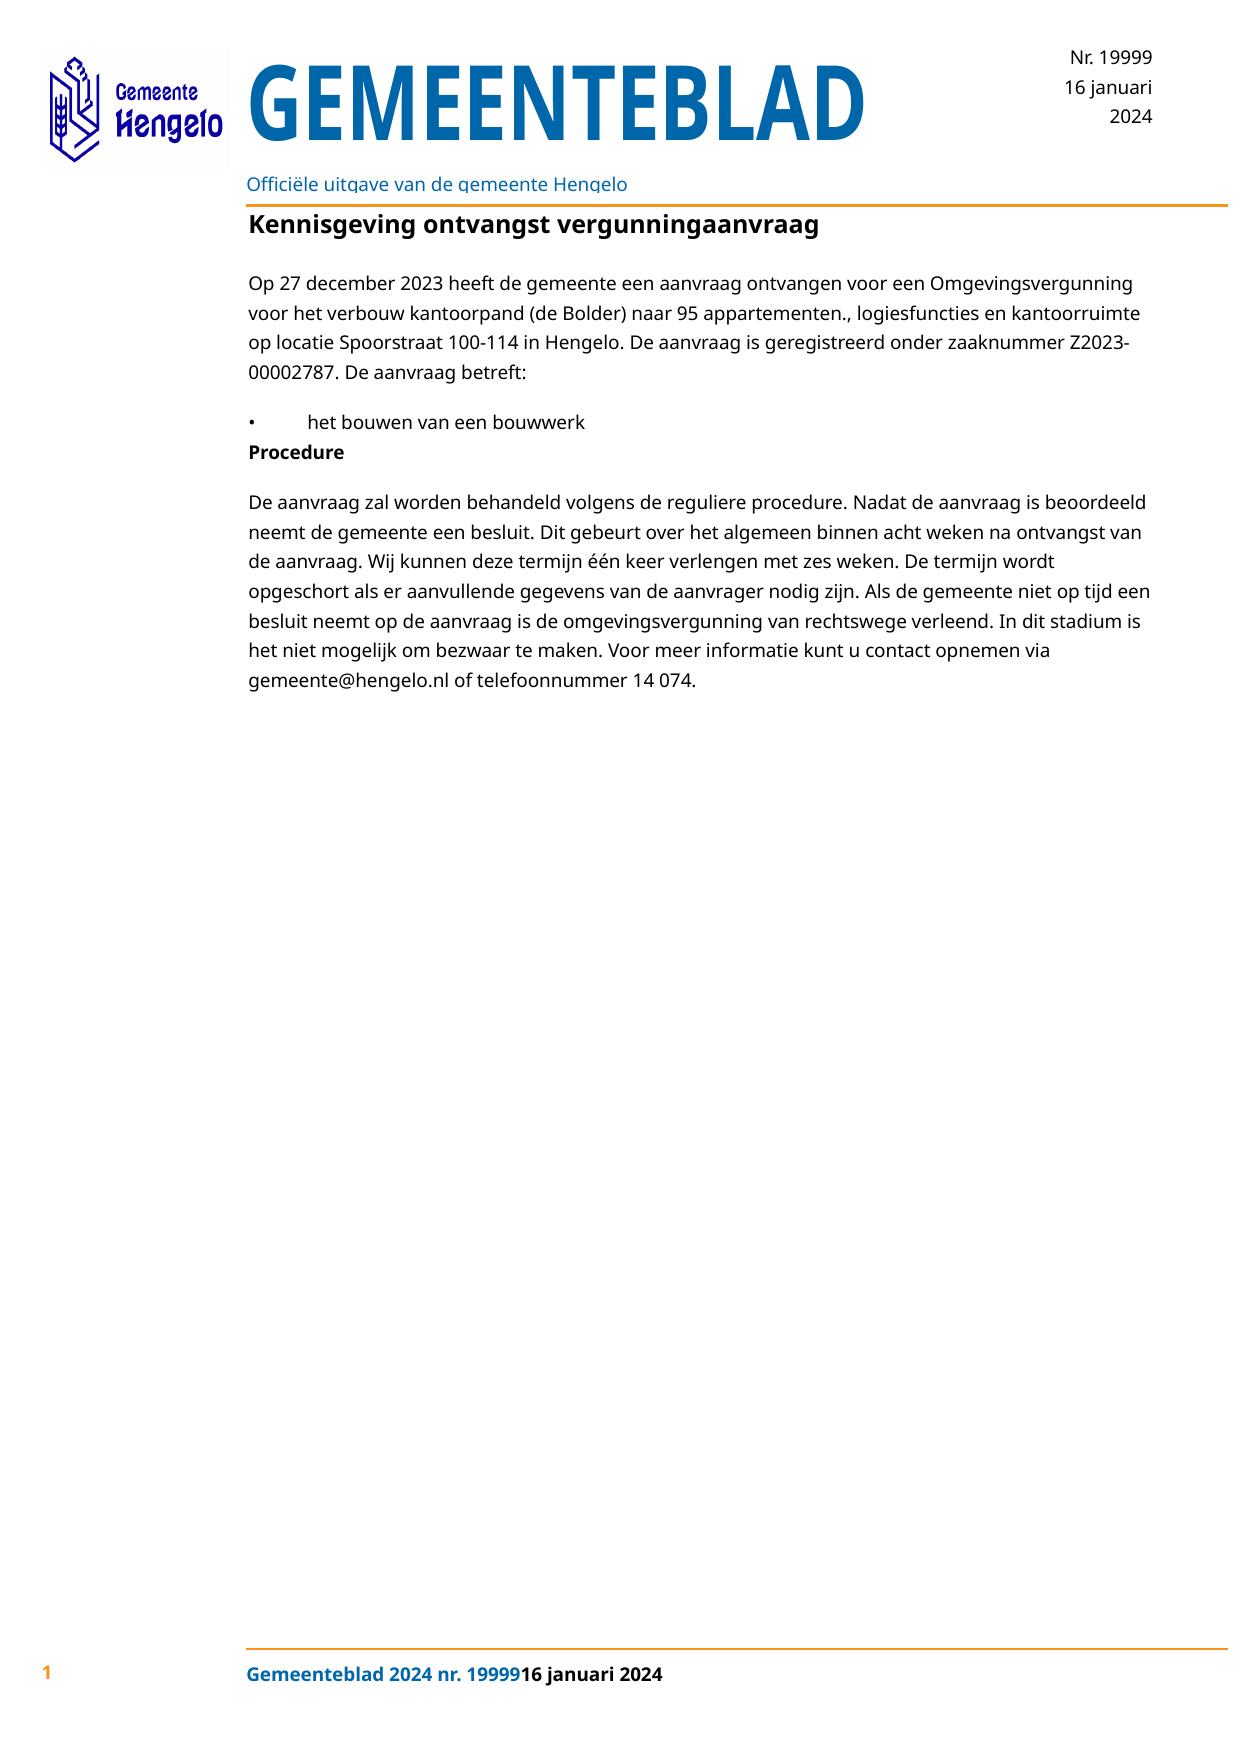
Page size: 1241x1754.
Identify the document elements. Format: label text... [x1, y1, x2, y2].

picture [41, 47, 231, 172]
list het bouwen van een bouwwerk [248, 409, 1152, 435]
text Kennisgeving ontvangst vergunningaanvraag [248, 207, 1152, 241]
text De aanvraag zal worden behandeld volgens de reguliere procedure. Nadat de aanvraag is beoordeeld neemt de gemeente een besluit. Dit gebeurt over het algemeen binnen acht weken na ontvangst van de aanvraag. Wij kunnen deze termijn één keer verlengen met zes weken. De termijn wordt opgeschort als er aanvullende gegevens van de aanvrager nodig zijn. Als de gemeente niet op tijd een besluit neemt op de aanvraag is de omgevingsvergunning van rechtswege verleend. In dit stadium is het niet mogelijk om bezwaar te maken. Voor meer informatie kunt u contact opnemen via gemeente@hengelo.nl of telefoonnummer 14 074. [248, 489, 1152, 693]
text Procedure [248, 439, 1152, 465]
text Op 27 december 2023 heeft de gemeente een aanvraag ontvangen voor een Omgevingsvergunning voor het verbouw kantoorpand (de Bolder) naar 95 appartementen., logiesfuncties en kantoorruimte op locatie Spoorstraat 100-114 in Hengelo. De aanvraag is geregistreerd onder zaaknummer Z2023-00002787. De aanvraag betreft: [248, 270, 1152, 385]
